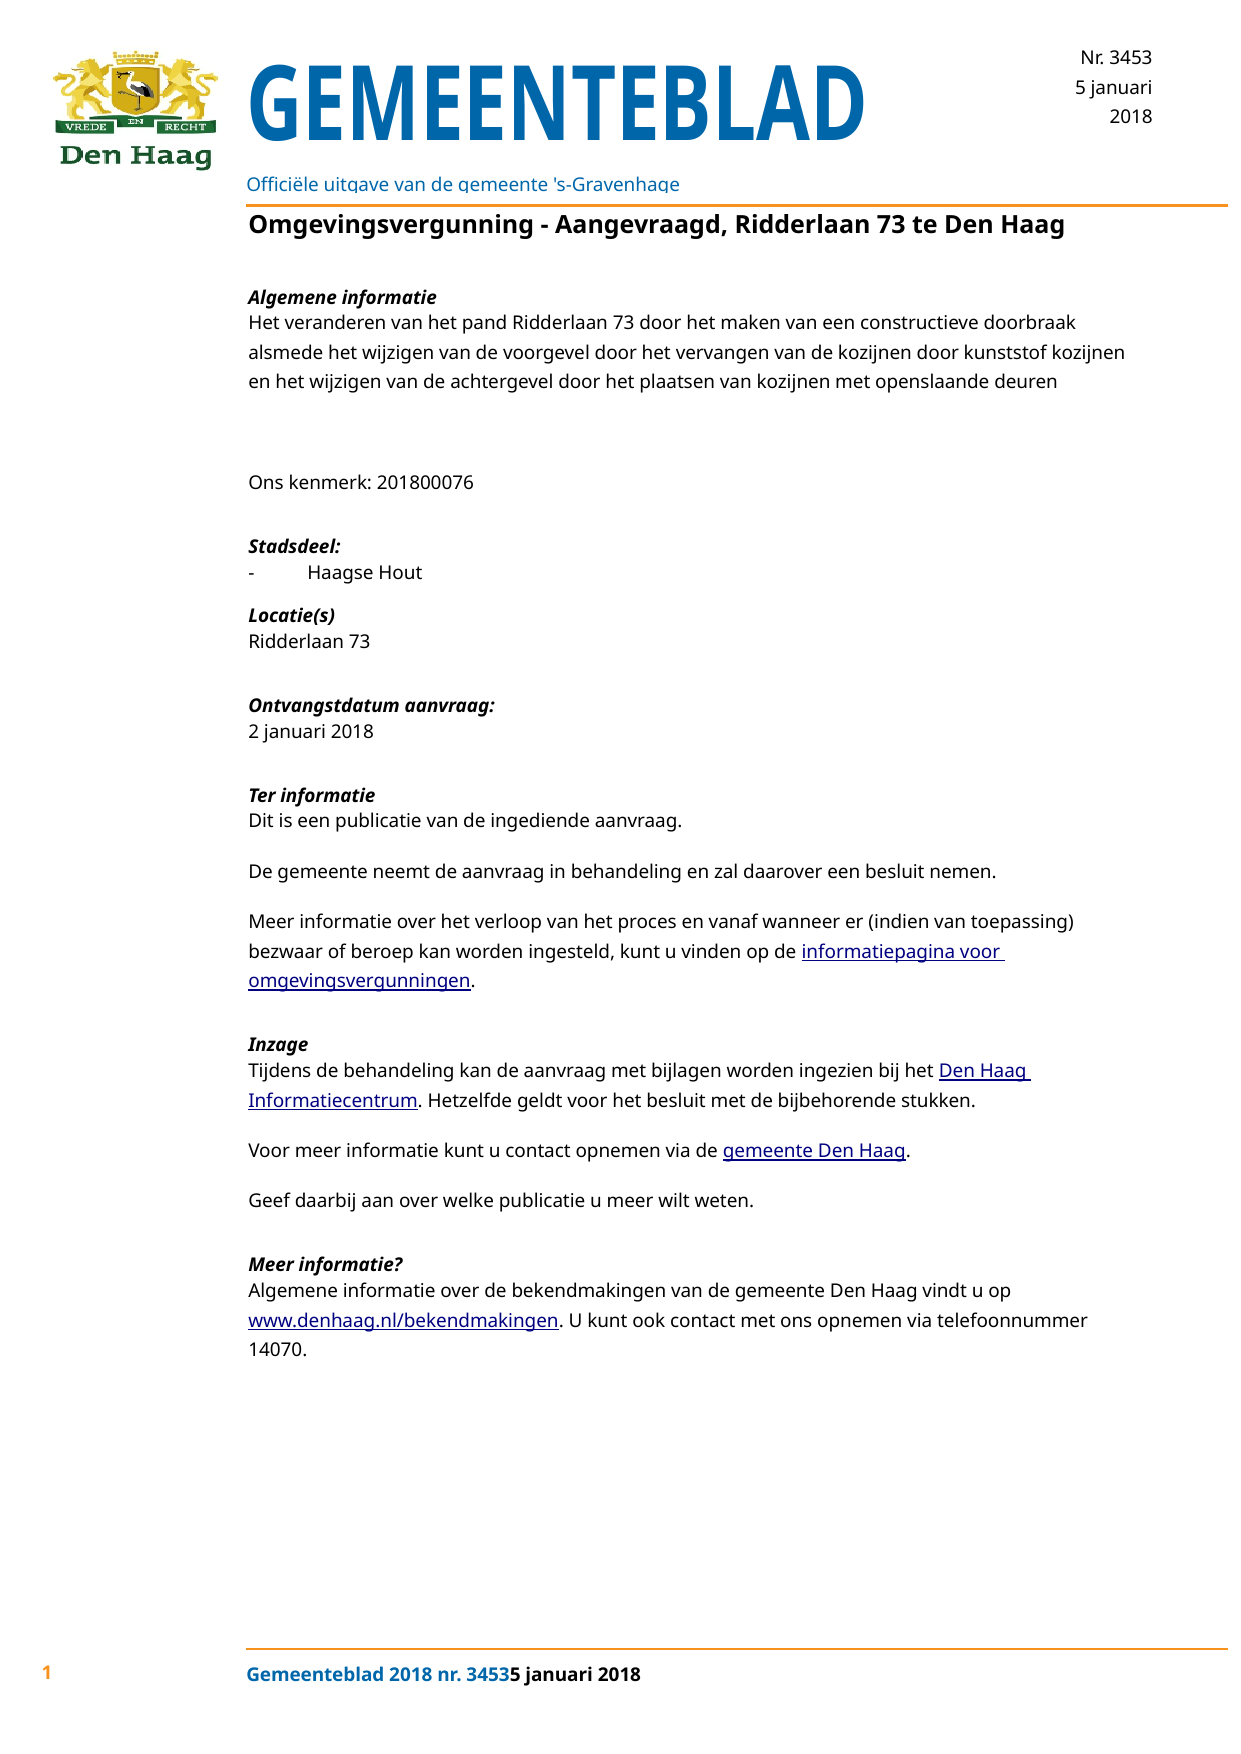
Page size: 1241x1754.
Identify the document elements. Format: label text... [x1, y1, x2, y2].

text Omgevingsvergunning - Aangevraagd, Ridderlaan 73 te Den Haag [248, 207, 1152, 241]
picture [41, 47, 231, 172]
text Ter informatie [248, 782, 1152, 807]
text Meer informatie over het verloop van het proces en vanaf wanneer er (indien van toepassing) bezwaar of beroep kan worden ingesteld, kunt u vinden op de informatiepagina voor omgevingsvergunningen. [248, 908, 1152, 993]
text Inzage [248, 1031, 1152, 1057]
text Algemene informatie over de bekendmakingen van de gemeente Den Haag vindt u op www.denhaag.nl/bekendmakingen. U kunt ook contact met ons opnemen via telefoonnummer 14070. [248, 1277, 1152, 1362]
text Meer informatie? [248, 1252, 1152, 1277]
text Voor meer informatie kunt u contact opnemen via de gemeente Den Haag. [248, 1137, 1152, 1163]
text Ons kenmerk: 201800076 [248, 469, 1152, 495]
text De gemeente neemt de aanvraag in behandeling en zal daarover een besluit nemen. [248, 858, 1152, 884]
text Ridderlaan 73 [248, 628, 1152, 654]
text 2 januari 2018 [248, 718, 1152, 743]
text Geef daarbij aan over welke publicatie u meer wilt weten. [248, 1188, 1152, 1213]
text Ontvangstdatum aanvraag: [248, 692, 1152, 718]
text Het veranderen van het pand Ridderlaan 73 door het maken van een constructieve doorbraak alsmede het wijzigen van de voorgevel door het vervangen van de kozijnen door kunststof kozijnen en het wijzigen van de achtergevel door het plaatsen van kozijnen met openslaande deuren [248, 309, 1152, 394]
text Locatie(s) [248, 602, 1152, 628]
text Tijdens de behandeling kan de aanvraag met bijlagen worden ingezien bij het Den Haag Informatiecentrum. Hetzelfde geldt voor het besluit met de bijbehorende stukken. [248, 1057, 1152, 1112]
text Stadsdeel: [248, 533, 1152, 559]
text Algemene informatie [248, 284, 1152, 309]
text Dit is een publicatie van de ingediende aanvraag. [248, 807, 1152, 833]
list Haagse Hout [248, 559, 1152, 585]
